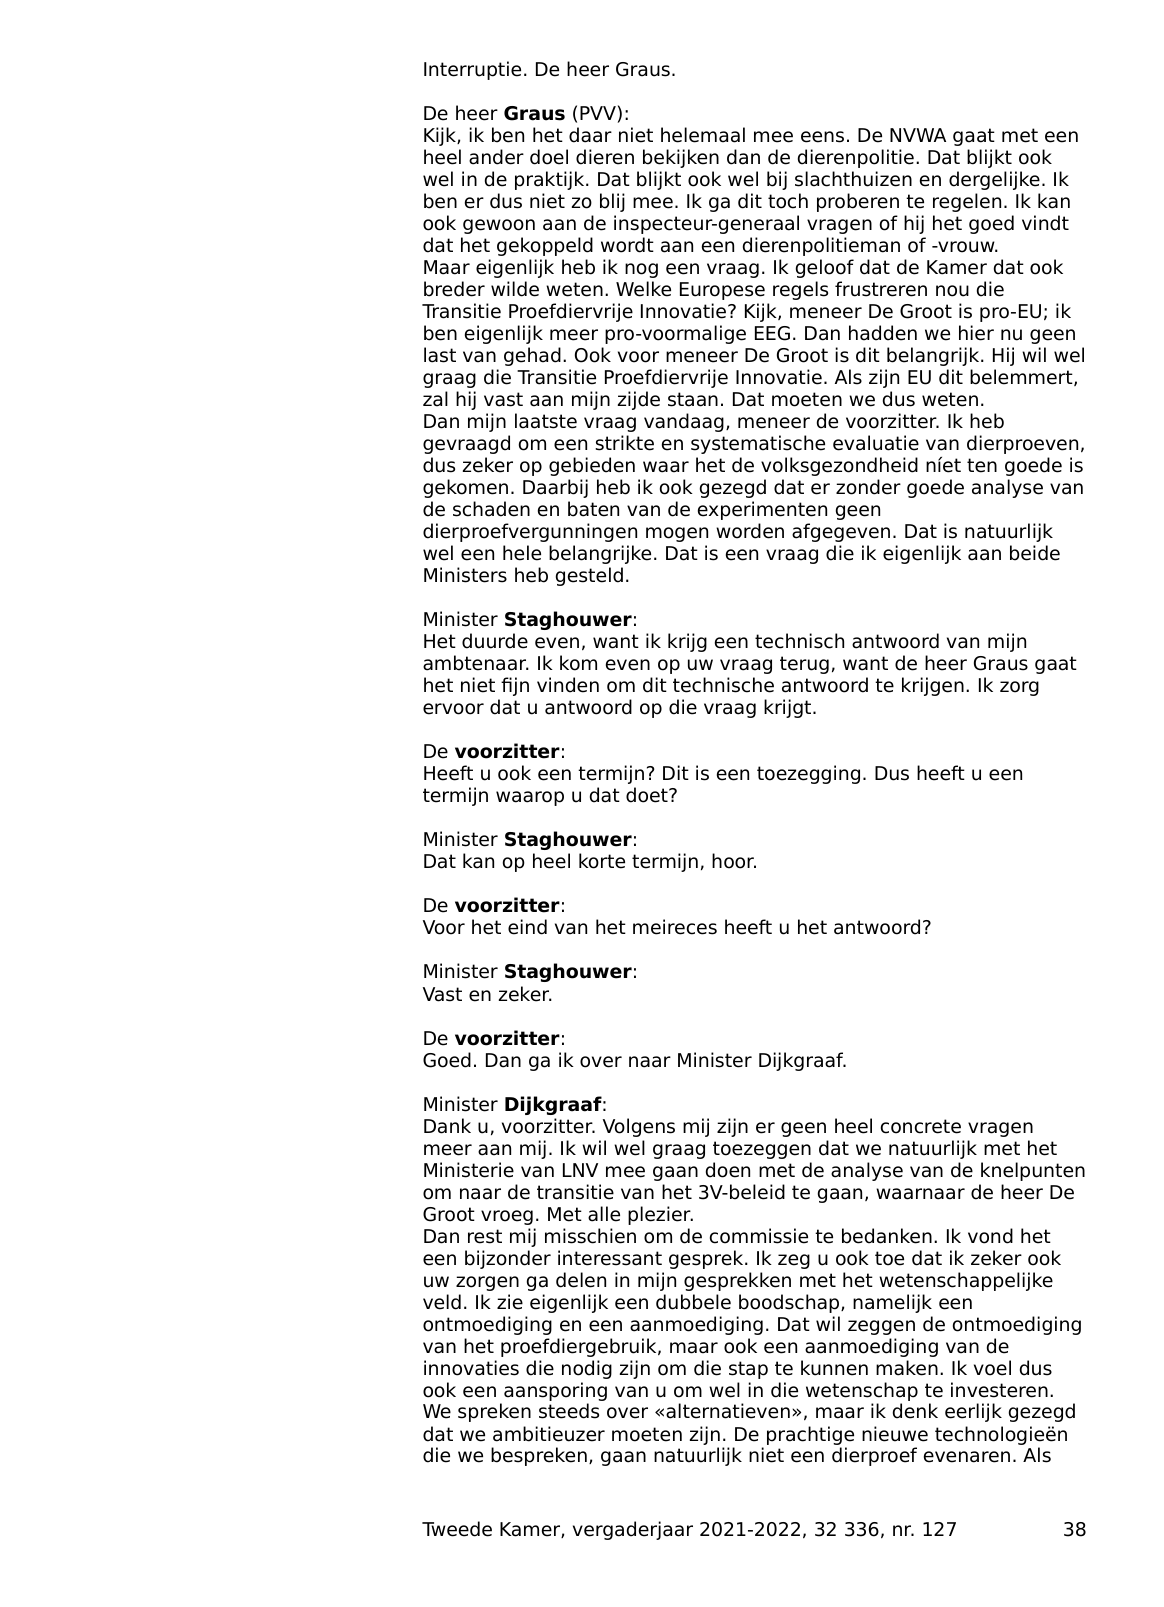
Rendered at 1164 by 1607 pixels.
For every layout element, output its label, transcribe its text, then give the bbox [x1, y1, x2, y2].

text Minister Staghouwer: [422, 609, 1087, 631]
text De voorzitter: [422, 895, 1087, 917]
text De heer Graus (PVV): [422, 103, 1087, 125]
text Dank u, voorzitter. Volgens mij zijn er geen heel concrete vragen meer aan mij. Ik wil wel graag toezeggen dat we natuurlijk met het Ministerie van LNV mee gaan doen met de analyse van de knelpunten om naar de transitie van het 3V-beleid te gaan, waarnaar de heer De Groot vroeg. Met alle plezier. [422, 1116, 1087, 1226]
text Maar eigenlijk heb ik nog een vraag. Ik geloof dat de Kamer dat ook breder wilde weten. Welke Europese regels frustreren nou die Transitie Proefdiervrije Innovatie? Kijk, meneer De Groot is pro-EU; ik ben eigenlijk meer pro-voormalige EEG. Dan hadden we hier nu geen last van gehad. Ook voor meneer De Groot is dit belangrijk. Hij wil wel graag die Transitie Proefdiervrije Innovatie. Als zijn EU dit belemmert, zal hij vast aan mijn zijde staan. Dat moeten we dus weten. [422, 257, 1087, 411]
text Minister Dijkgraaf: [422, 1094, 1087, 1116]
text Dan mijn laatste vraag vandaag, meneer de voorzitter. Ik heb gevraagd om een strikte en systematische evaluatie van dierproeven, dus zeker op gebieden waar het de volksgezondheid níet ten goede is gekomen. Daarbij heb ik ook gezegd dat er zonder goede analyse van de schaden en baten van de experimenten geen dierproefvergunningen mogen worden afgegeven. Dat is natuurlijk wel een hele belangrijke. Dat is een vraag die ik eigenlijk aan beide Ministers heb gesteld. [422, 411, 1087, 587]
text Minister Staghouwer: [422, 961, 1087, 983]
text De voorzitter: [422, 741, 1087, 763]
text Het duurde even, want ik krijg een technisch antwoord van mijn ambtenaar. Ik kom even op uw vraag terug, want de heer Graus gaat het niet fijn vinden om dit technische antwoord te krijgen. Ik zorg ervoor dat u antwoord op die vraag krijgt. [422, 631, 1087, 719]
text Heeft u ook een termijn? Dit is een toezegging. Dus heeft u een termijn waarop u dat doet? [422, 763, 1087, 807]
text Vast en zeker. [422, 983, 1087, 1005]
text Dan rest mij misschien om de commissie te bedanken. Ik vond het een bijzonder interessant gesprek. Ik zeg u ook toe dat ik zeker ook uw zorgen ga delen in mijn gesprekken met het wetenschappelijke veld. Ik zie eigenlijk een dubbele boodschap, namelijk een ontmoediging en een aanmoediging. Dat wil zeggen de ontmoediging van het proefdiergebruik, maar ook een aanmoediging van de innovaties die nodig zijn om die stap te kunnen maken. Ik voel dus ook een aansporing van u om wel in die wetenschap te investeren. [422, 1226, 1087, 1401]
text We spreken steeds over «alternatieven», maar ik denk eerlijk gezegd dat we ambitieuzer moeten zijn. De prachtige nieuwe technologieën die we bespreken, gaan natuurlijk niet een dierproef evenaren. Als [422, 1401, 1087, 1467]
text De voorzitter: [422, 1028, 1087, 1049]
text Minister Staghouwer: [422, 829, 1087, 851]
text Voor het eind van het meireces heeft u het antwoord? [422, 917, 1087, 939]
text Interruptie. De heer Graus. [422, 59, 1087, 81]
text Dat kan op heel korte termijn, hoor. [422, 851, 1087, 873]
text Goed. Dan ga ik over naar Minister Dijkgraaf. [422, 1049, 1087, 1072]
text Kijk, ik ben het daar niet helemaal mee eens. De NVWA gaat met een heel ander doel dieren bekijken dan de dierenpolitie. Dat blijkt ook wel in de praktijk. Dat blijkt ook wel bij slachthuizen en dergelijke. Ik ben er dus niet zo blij mee. Ik ga dit toch proberen te regelen. Ik kan ook gewoon aan de inspecteur-generaal vragen of hij het goed vindt dat het gekoppeld wordt aan een dierenpolitieman of -vrouw. [422, 125, 1087, 257]
